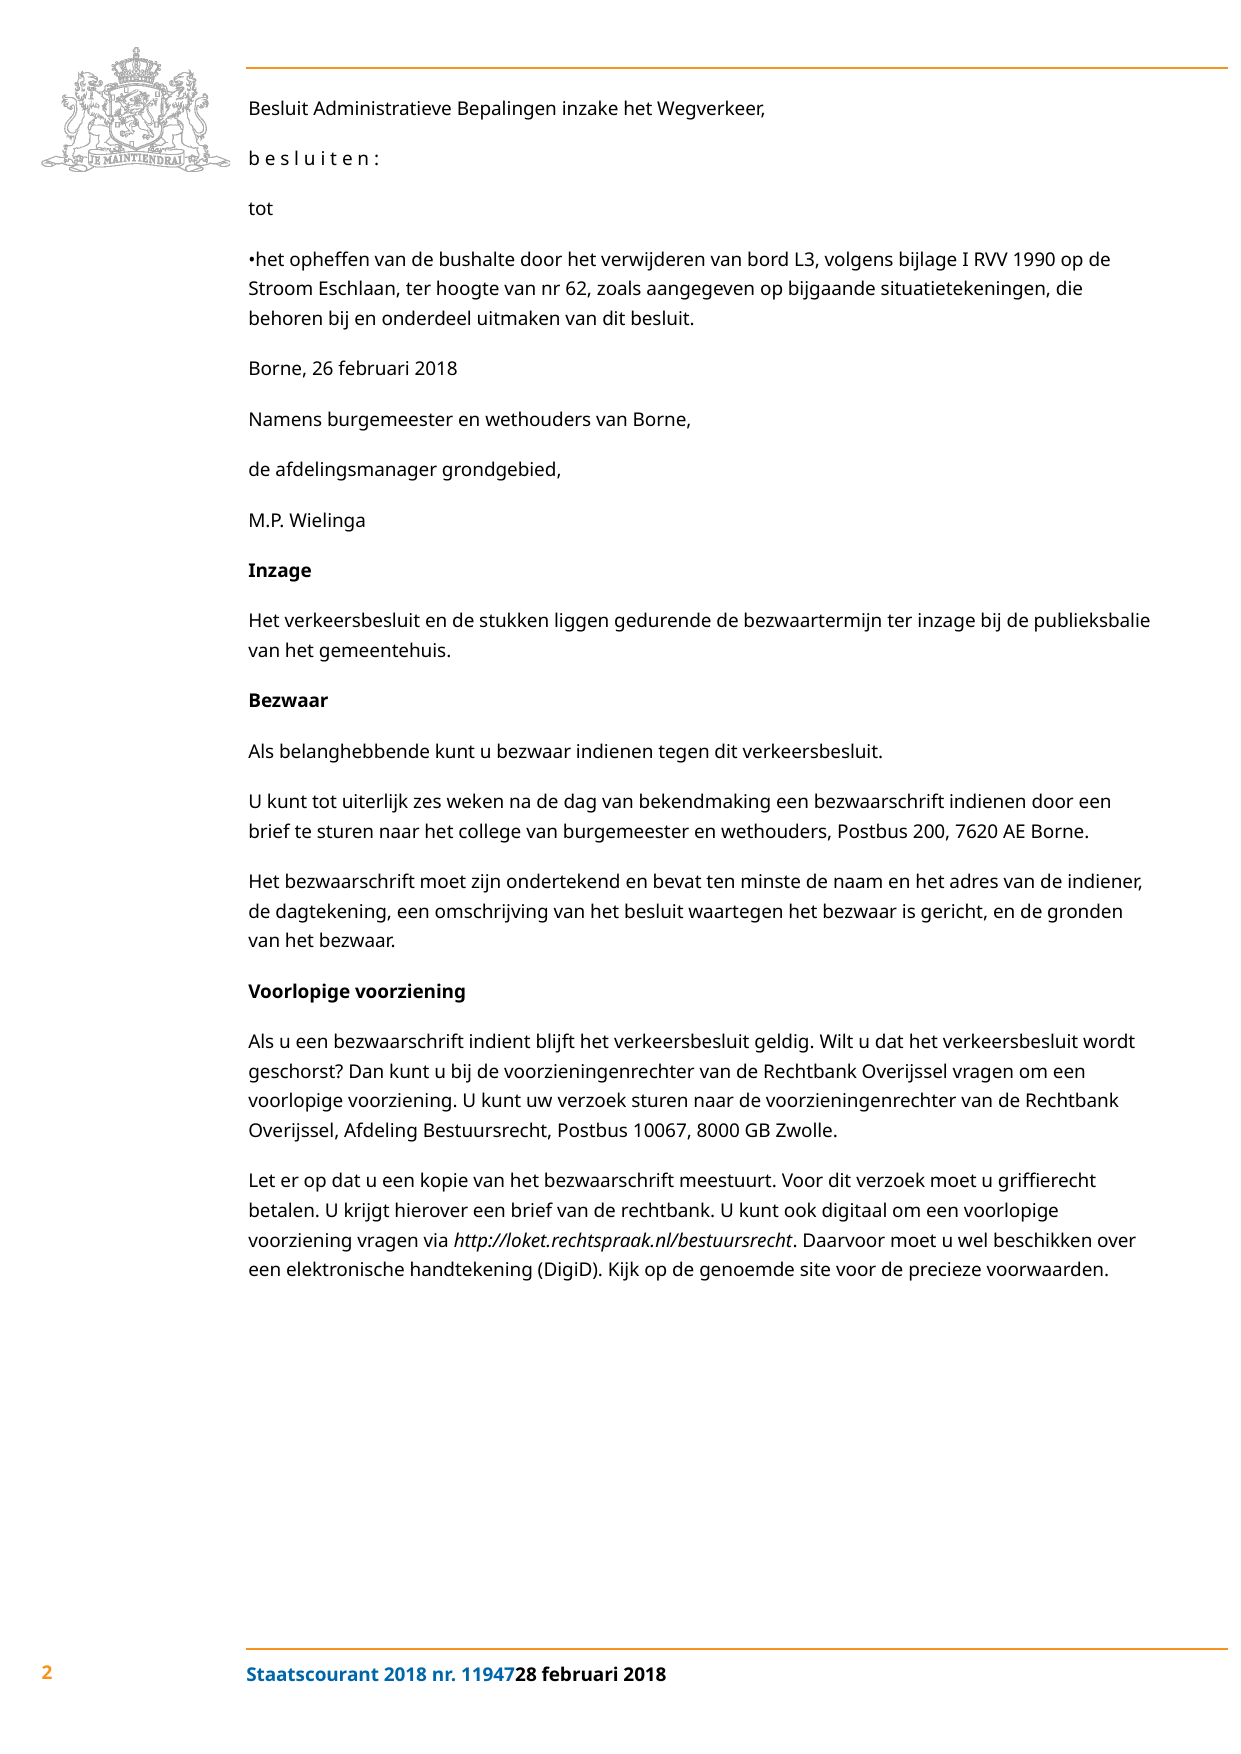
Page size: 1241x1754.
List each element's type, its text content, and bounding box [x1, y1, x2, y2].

text •het opheffen van de bushalte door het verwijderen van bord L3, volgens bijlage I RVV 1990 op de Stroom Eschlaan, ter hoogte van nr 62, zoals aangegeven op bijgaande situatietekeningen, die behoren bij en onderdeel uitmaken van dit besluit. [248, 246, 1152, 331]
text Let er op dat u een kopie van het bezwaarschrift meestuurt. Voor dit verzoek moet u griffierecht betalen. U krijgt hierover een brief van de rechtbank. U kunt ook digitaal om een voorlopige voorziening vragen via http://loket.rechtspraak.nl/bestuursrecht. Daarvoor moet u wel beschikken over een elektronische handtekening (DigiD). Kijk op de genoemde site voor de precieze voorwaarden. [248, 1168, 1152, 1282]
text Inzage [248, 557, 1152, 583]
text de afdelingsmanager grondgebied, [248, 456, 1152, 482]
text tot [248, 196, 1152, 221]
text Voorlopige voorziening [248, 978, 1152, 1004]
text U kunt tot uiterlijk zes weken na de dag van bekendmaking een bezwaarschrift indienen door een brief te sturen naar het college van burgemeester en wethouders, Postbus 200, 7620 AE Borne. [248, 788, 1152, 844]
picture [41, 47, 231, 172]
text Bezwaar [248, 688, 1152, 713]
text Namens burgemeester en wethouders van Borne, [248, 406, 1152, 432]
text Het bezwaarschrift moet zijn ondertekend en bevat ten minste de naam en het adres van de indiener, de dagtekening, een omschrijving van het besluit waartegen het bezwaar is gericht, en de gronden van het bezwaar. [248, 868, 1152, 953]
text Als u een bezwaarschrift indient blijft het verkeersbesluit geldig. Wilt u dat het verkeersbesluit wordt geschorst? Dan kunt u bij de voorzieningenrechter van de Rechtbank Overijssel vragen om een voorlopige voorziening. U kunt uw verzoek sturen naar de voorzieningenrechter van de Rechtbank Overijssel, Afdeling Bestuursrecht, Postbus 10067, 8000 GB Zwolle. [248, 1028, 1152, 1143]
text Besluit Administratieve Bepalingen inzake het Wegverkeer, [248, 95, 1152, 121]
text b e s l u i t e n : [248, 145, 1152, 171]
text M.P. Wielinga [248, 507, 1152, 533]
text Als belanghebbende kunt u bezwaar indienen tegen dit verkeersbesluit. [248, 738, 1152, 764]
text Het verkeersbesluit en de stukken liggen gedurende de bezwaartermijn ter inzage bij de publieksbalie van het gemeentehuis. [248, 608, 1152, 663]
text Borne, 26 februari 2018 [248, 356, 1152, 381]
